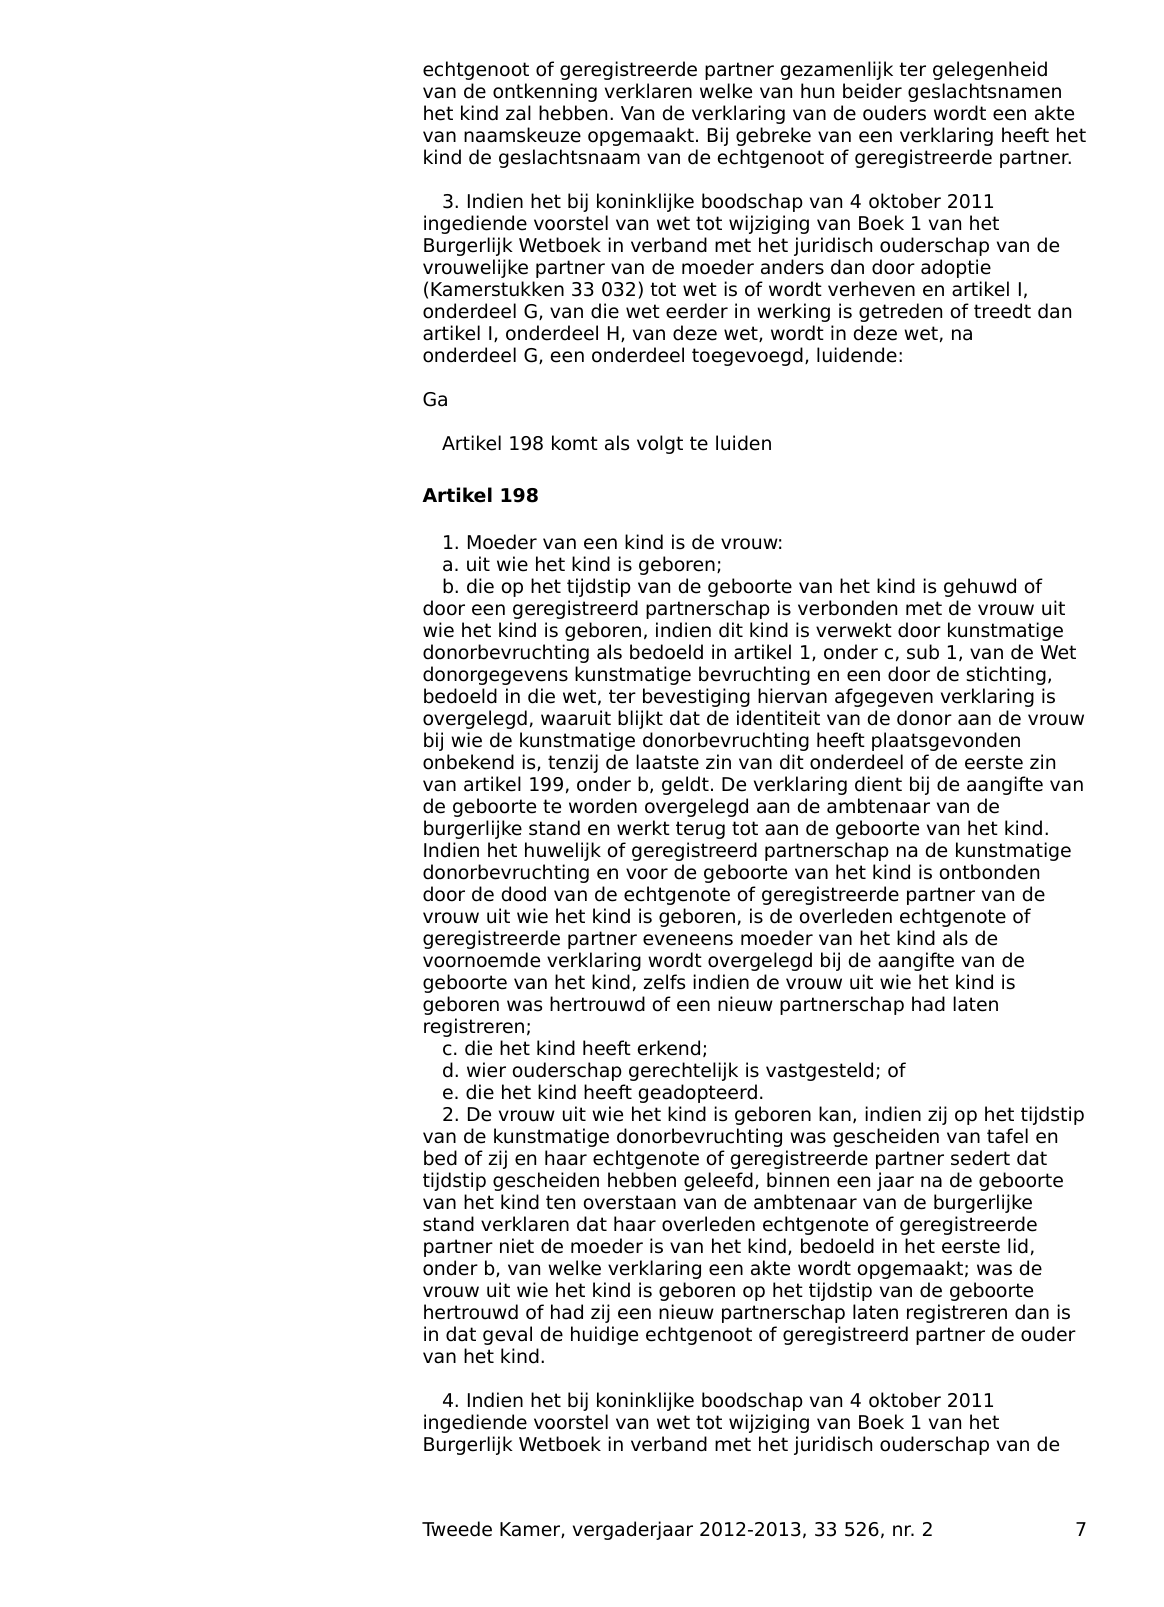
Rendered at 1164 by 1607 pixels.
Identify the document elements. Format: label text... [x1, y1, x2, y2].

text a. uit wie het kind is geboren; [422, 554, 1087, 576]
text d. wier ouderschap gerechtelijk is vastgesteld; of [422, 1060, 1087, 1082]
text e. die het kind heeft geadopteerd. [422, 1082, 1087, 1104]
text 4. Indien het bij koninklijke boodschap van 4 oktober 2011 ingediende voorstel van wet tot wijziging van Boek 1 van het Burgerlijk Wetboek in verband met het juridisch ouderschap van de [422, 1390, 1087, 1456]
text 3. Indien het bij koninklijke boodschap van 4 oktober 2011 ingediende voorstel van wet tot wijziging van Boek 1 van het Burgerlijk Wetboek in verband met het juridisch ouderschap van de vrouwelijke partner van de moeder anders dan door adoptie (Kamerstukken 33 032) tot wet is of wordt verheven en artikel I, onderdeel G, van die wet eerder in werking is getreden of treedt dan artikel I, onderdeel H, van deze wet, wordt in deze wet, na onderdeel G, een onderdeel toegevoegd, luidende: [422, 191, 1087, 367]
text Artikel 198 komt als volgt te luiden [422, 433, 1087, 455]
text 2. De vrouw uit wie het kind is geboren kan, indien zij op het tijdstip van de kunstmatige donorbevruchting was gescheiden van tafel en bed of zij en haar echtgenote of geregistreerde partner sedert dat tijdstip gescheiden hebben geleefd, binnen een jaar na de geboorte van het kind ten overstaan van de ambtenaar van de burgerlijke stand verklaren dat haar overleden echtgenote of geregistreerde partner niet de moeder is van het kind, bedoeld in het eerste lid, onder b, van welke verklaring een akte wordt opgemaakt; was de vrouw uit wie het kind is geboren op het tijdstip van de geboorte hertrouwd of had zij een nieuw partnerschap laten registreren dan is in dat geval de huidige echtgenoot of geregistreerd partner de ouder van het kind. [422, 1104, 1087, 1367]
subtitle Artikel 198 [422, 485, 1087, 507]
text Ga [422, 389, 1087, 411]
text b. die op het tijdstip van de geboorte van het kind is gehuwd of door een geregistreerd partnerschap is verbonden met de vrouw uit wie het kind is geboren, indien dit kind is verwekt door kunstmatige donorbevruchting als bedoeld in artikel 1, onder c, sub 1, van de Wet donorgegevens kunstmatige bevruchting en een door de stichting, bedoeld in die wet, ter bevestiging hiervan afgegeven verklaring is overgelegd, waaruit blijkt dat de identiteit van de donor aan de vrouw bij wie de kunstmatige donorbevruchting heeft plaatsgevonden onbekend is, tenzij de laatste zin van dit onderdeel of de eerste zin van artikel 199, onder b, geldt. De verklaring dient bij de aangifte van de geboorte te worden overgelegd aan de ambtenaar van de burgerlijke stand en werkt terug tot aan de geboorte van het kind. Indien het huwelijk of geregistreerd partnerschap na de kunstmatige donorbevruchting en voor de geboorte van het kind is ontbonden door de dood van de echtgenote of geregistreerde partner van de vrouw uit wie het kind is geboren, is de overleden echtgenote of geregistreerde partner eveneens moeder van het kind als de voornoemde verklaring wordt overgelegd bij de aangifte van de geboorte van het kind, zelfs indien de vrouw uit wie het kind is geboren was hertrouwd of een nieuw partnerschap had laten registreren; [422, 576, 1087, 1038]
text c. die het kind heeft erkend; [422, 1038, 1087, 1060]
text 1. Moeder van een kind is de vrouw: [422, 532, 1087, 554]
text echtgenoot of geregistreerde partner gezamenlijk ter gelegenheid van de ontkenning verklaren welke van hun beider geslachtsnamen het kind zal hebben. Van de verklaring van de ouders wordt een akte van naamskeuze opgemaakt. Bij gebreke van een verklaring heeft het kind de geslachtsnaam van de echtgenoot of geregistreerde partner. [422, 59, 1087, 169]
